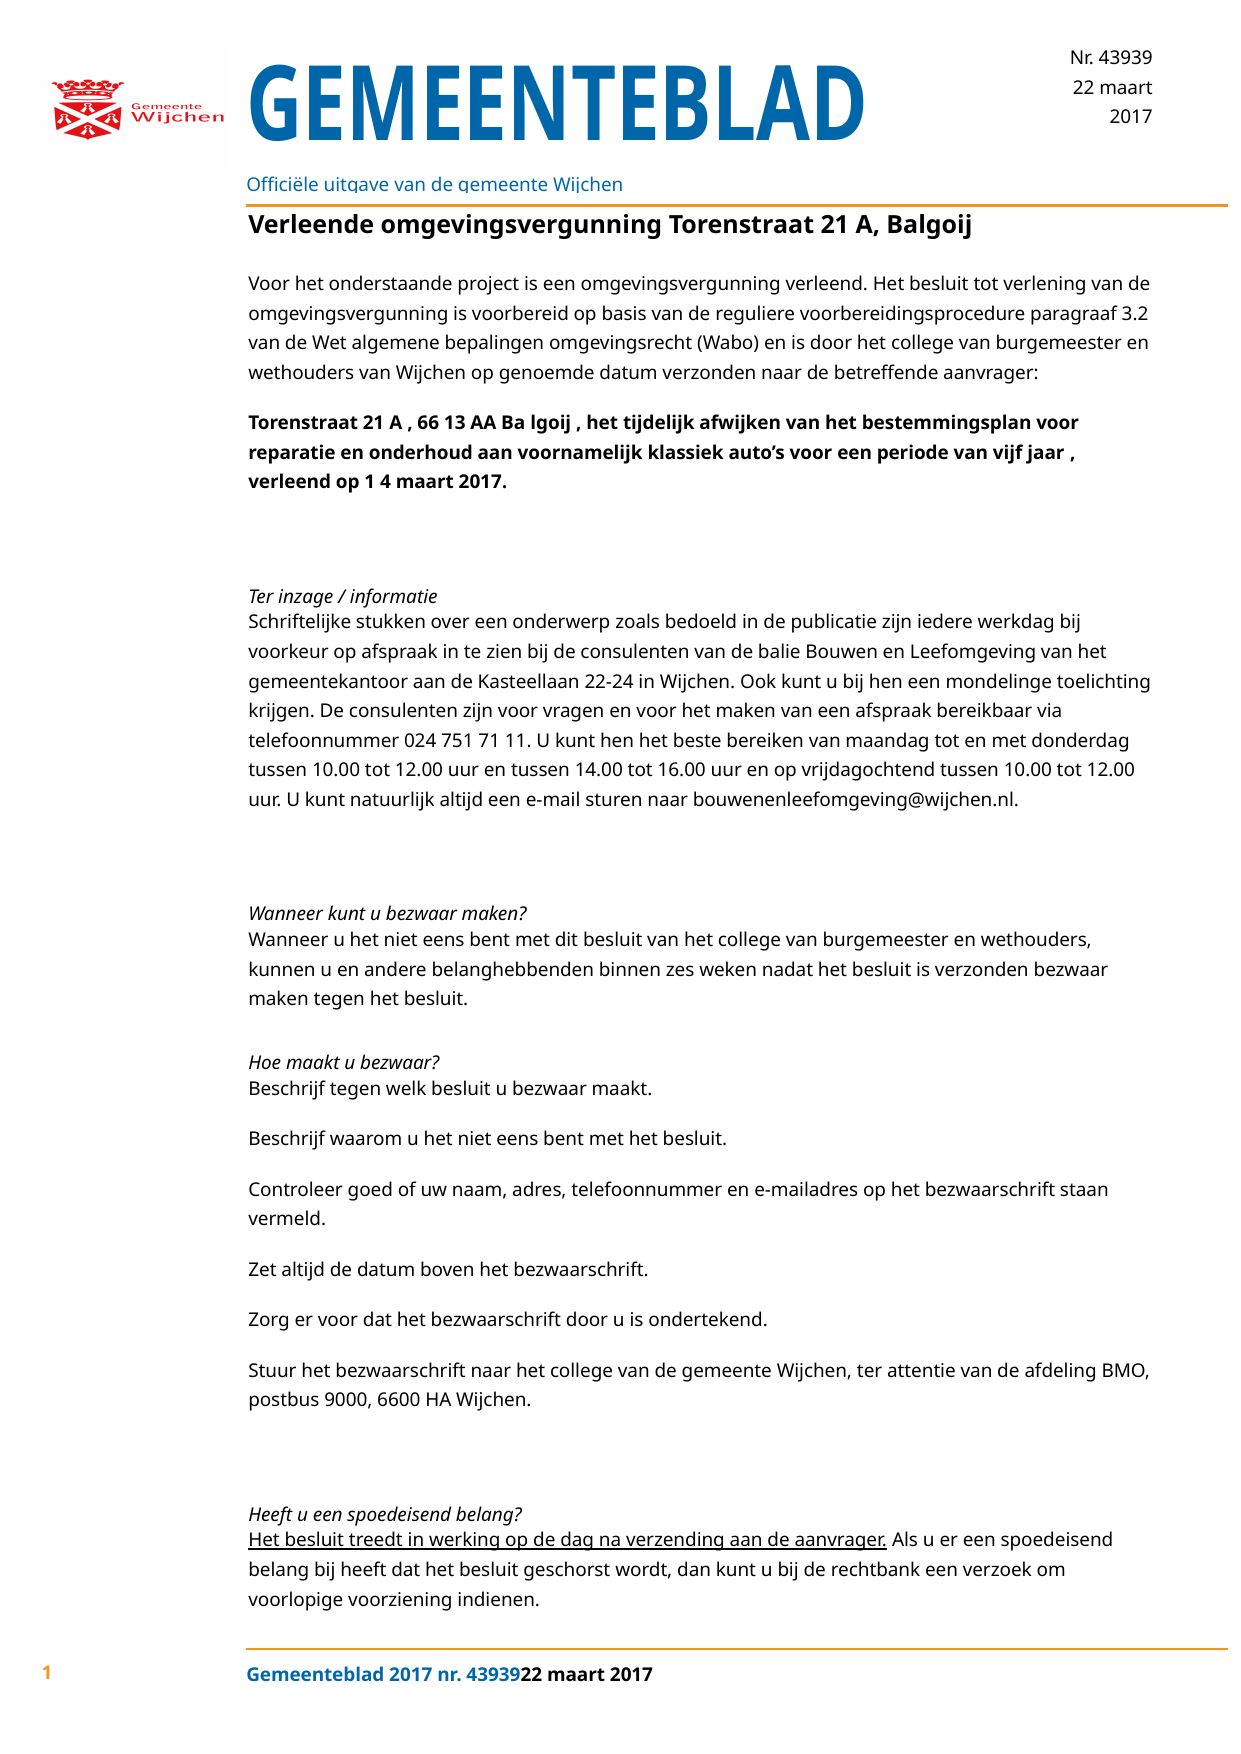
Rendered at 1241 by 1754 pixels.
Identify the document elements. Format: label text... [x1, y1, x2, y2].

text Zorg er voor dat het bezwaarschrift door u is ondertekend. [248, 1306, 1152, 1332]
text Schriftelijke stukken over een onderwerp zoals bedoeld in de publicatie zijn iedere werkdag bij voorkeur op afspraak in te zien bij de consulenten van de balie Bouwen en Leefomgeving van het gemeentekantoor aan de Kasteellaan 22-24 in Wijchen. Ook kunt u bij hen een mondelinge toelichting krijgen. De consulenten zijn voor vragen en voor het maken van een afspraak bereikbaar via telefoonnummer 024 751 71 11. U kunt hen het beste bereiken van maandag tot en met donderdag tussen 10.00 tot 12.00 uur en tussen 14.00 tot 16.00 uur en op vrijdagochtend tussen 10.00 tot 12.00 uur. U kunt natuurlijk altijd een e-mail sturen naar bouwenenleefomgeving@wijchen.nl. [248, 609, 1152, 812]
text Wanneer u het niet eens bent met dit besluit van het college van burgemeester en wethouders, kunnen u en andere belanghebbenden binnen zes weken nadat het besluit is verzonden bezwaar maken tegen het besluit. [248, 926, 1152, 1011]
text Het besluit treedt in werking op de dag na verzending aan de aanvrager. Als u er een spoedeisend belang bij heeft dat het besluit geschorst wordt, dan kunt u bij de rechtbank een verzoek om voorlopige voorziening indienen. [248, 1527, 1152, 1611]
text Controleer goed of uw naam, adres, telefoonnummer en e-mailadres op het bezwaarschrift staan vermeld. [248, 1176, 1152, 1231]
text Ter inzage / informatie [248, 583, 1152, 609]
text Voor het onderstaande project is een omgevingsvergunning verleend. Het besluit tot verlening van de omgevingsvergunning is voorbereid op basis van de reguliere voorbereidingsprocedure paragraaf 3.2 van de Wet algemene bepalingen omgevingsrecht (Wabo) en is door het college van burgemeester en wethouders van Wijchen op genoemde datum verzonden naar de betreffende aanvrager: [248, 270, 1152, 385]
text Verleende omgevingsvergunning Torenstraat 21 A, Balgoij [248, 207, 1152, 241]
text Heeft u een spoedeisend belang? [248, 1501, 1152, 1527]
text Zet altijd de datum boven het bezwaarschrift. [248, 1256, 1152, 1282]
text Torenstraat 21 A , 66 13 AA Ba lgoij , het tijdelijk afwijken van het bestemmingsplan voor reparatie en onderhoud aan voornamelijk klassiek auto’s voor een periode van vijf jaar , verleend op 1 4 maart 2017. [248, 409, 1152, 494]
text Stuur het bezwaarschrift naar het college van de gemeente Wijchen, ter attentie van de afdeling BMO, postbus 9000, 6600 HA Wijchen. [248, 1357, 1152, 1412]
picture [41, 47, 231, 172]
text Beschrijf waarom u het niet eens bent met het besluit. [248, 1126, 1152, 1151]
text Wanneer kunt u bezwaar maken? [248, 901, 1152, 926]
text Beschrijf tegen welk besluit u bezwaar maakt. [248, 1075, 1152, 1101]
text Hoe maakt u bezwaar? [248, 1049, 1152, 1075]
